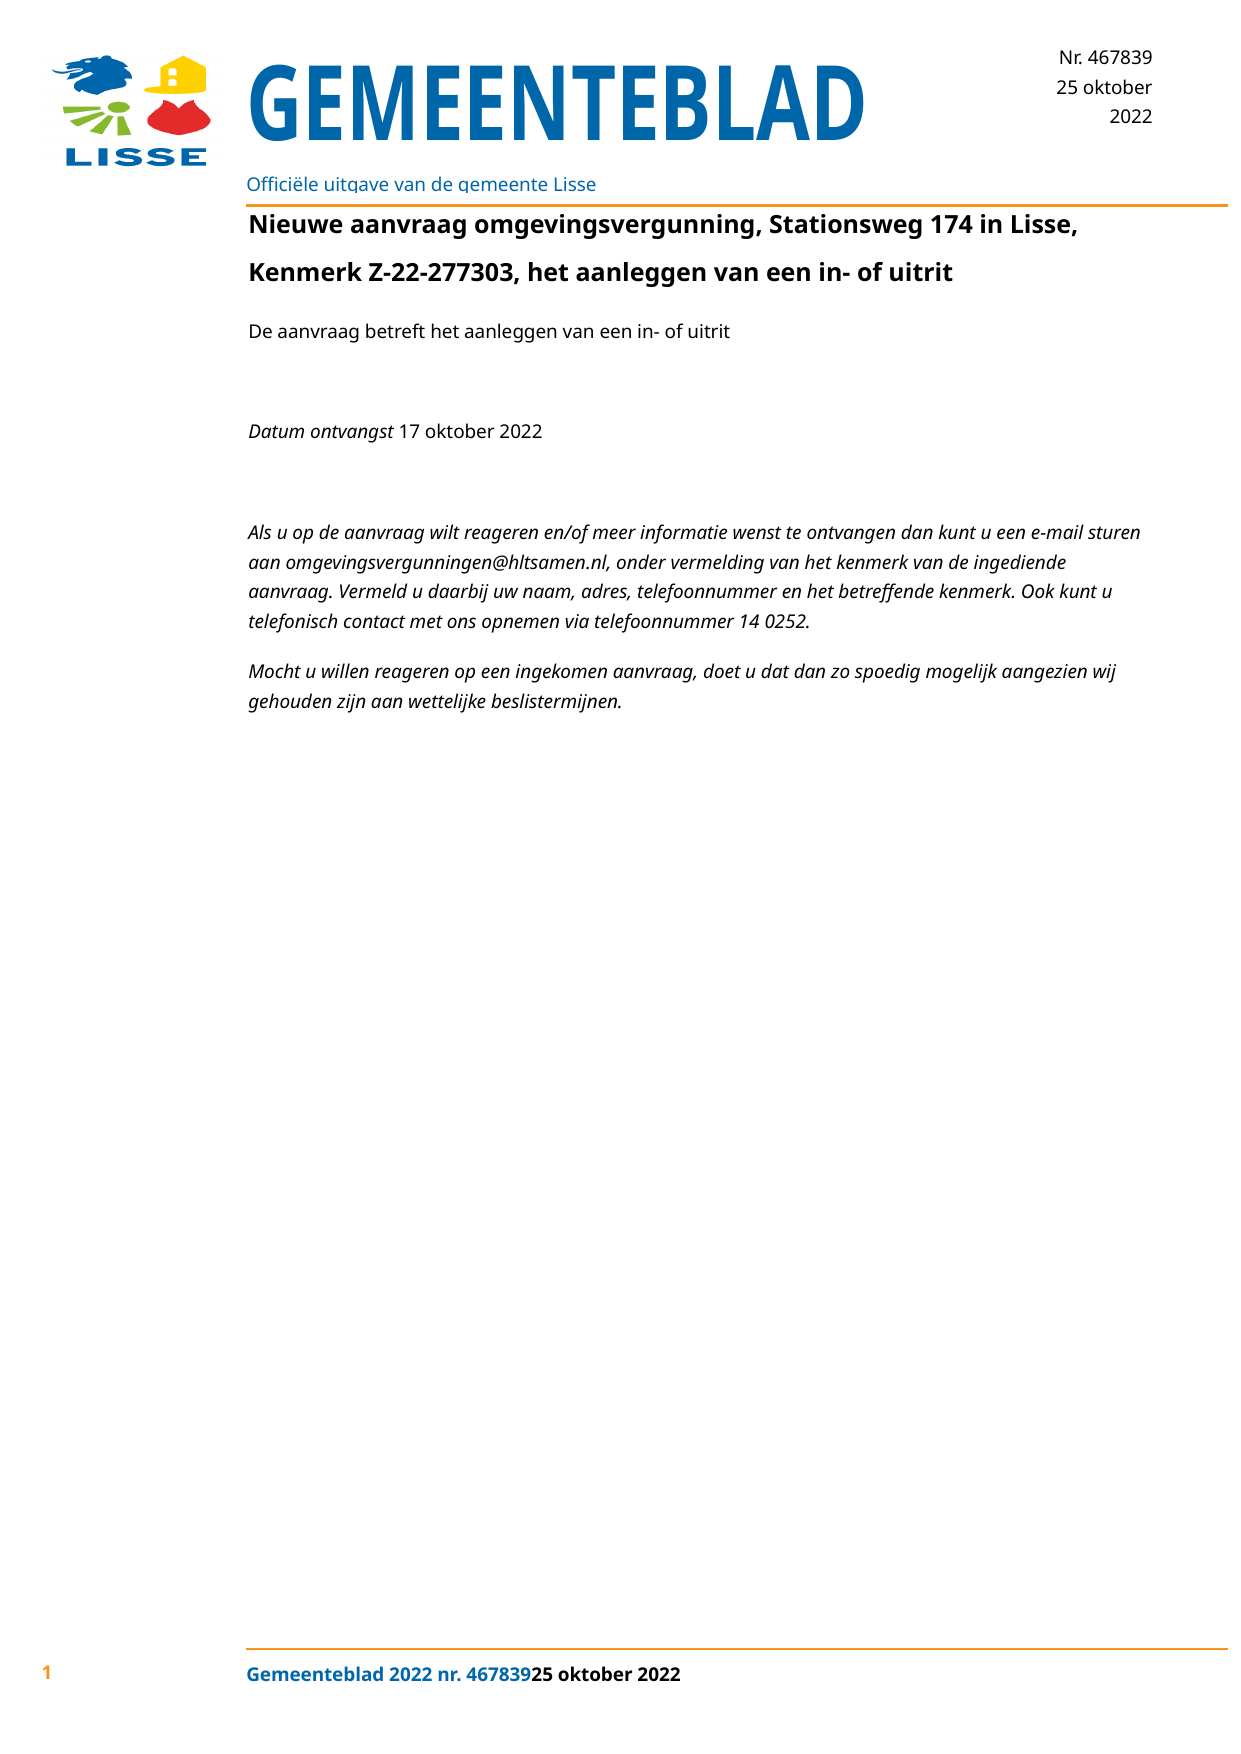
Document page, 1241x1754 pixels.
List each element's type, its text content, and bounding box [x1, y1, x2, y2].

picture [41, 47, 231, 172]
text De aanvraag betreft het aanleggen van een in- of uitrit [248, 318, 1152, 344]
text Nieuwe aanvraag omgevingsvergunning, Stationsweg 174 in Lisse, Kenmerk Z-22-277303, het aanleggen van een in- of uitrit [248, 207, 1152, 288]
text Mocht u willen reageren op een ingekomen aanvraag, doet u dat dan zo spoedig mogelijk aangezien wij gehouden zijn aan wettelijke beslistermijnen. [248, 659, 1152, 714]
text Datum ontvangst 17 oktober 2022 [248, 419, 1152, 444]
text Als u op de aanvraag wilt reageren en/of meer informatie wenst te ontvangen dan kunt u een e-mail sturen aan omgevingsvergunningen@hltsamen.nl, onder vermelding van het kenmerk van de ingediende aanvraag. Vermeld u daarbij uw naam, adres, telefoonnummer en het betreffende kenmerk. Ook kunt u telefonisch contact met ons opnemen via telefoonnummer 14 0252. [248, 519, 1152, 634]
